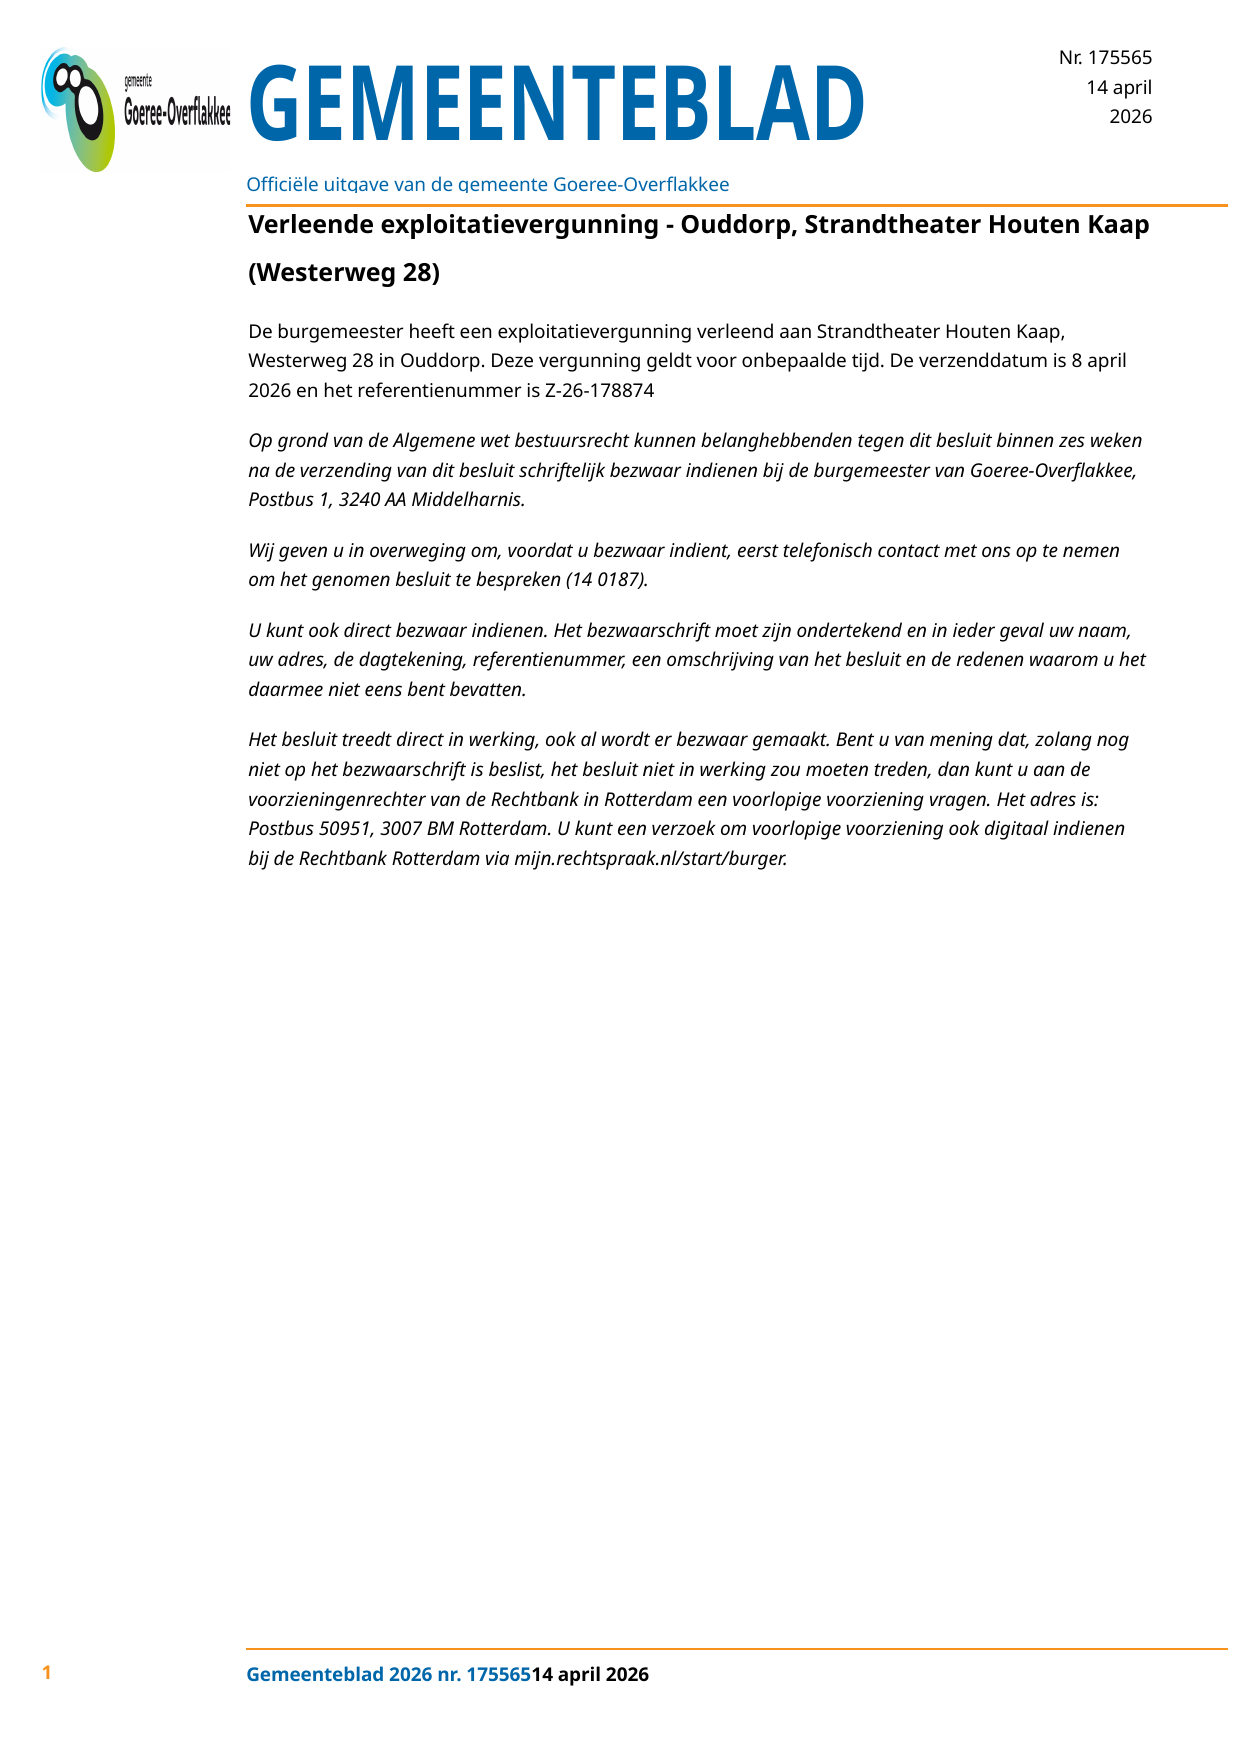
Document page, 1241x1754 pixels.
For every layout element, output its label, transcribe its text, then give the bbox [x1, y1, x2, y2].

text Het besluit treedt direct in werking, ook al wordt er bezwaar gemaakt. Bent u van mening dat, zolang nog niet op het bezwaarschrift is beslist, het besluit niet in werking zou moeten treden, dan kunt u aan de voorzieningenrechter van de Rechtbank in Rotterdam een voorlopige voorziening vragen. Het adres is: Postbus 50951, 3007 BM Rotterdam. U kunt een verzoek om voorlopige voorziening ook digitaal indienen bij de Rechtbank Rotterdam via mijn.rechtspraak.nl/start/burger. [248, 727, 1152, 871]
picture [41, 47, 231, 172]
text Wij geven u in overweging om, voordat u bezwaar indient, eerst telefonisch contact met ons op te nemen om het genomen besluit te bespreken (14 0187). [248, 537, 1152, 592]
text Op grond van de Algemene wet bestuursrecht kunnen belanghebbenden tegen dit besluit binnen zes weken na de verzending van dit besluit schriftelijk bezwaar indienen bij de burgemeester van Goeree-Overflakkee, Postbus 1, 3240 AA Middelharnis. [248, 427, 1152, 512]
text De burgemeester heeft een exploitatievergunning verleend aan Strandtheater Houten Kaap, Westerweg 28 in Ouddorp. Deze vergunning geldt voor onbepaalde tijd. De verzenddatum is 8 april 2026 en het referentienummer is Z-26-178874 [248, 318, 1152, 403]
text U kunt ook direct bezwaar indienen. Het bezwaarschrift moet zijn ondertekend en in ieder geval uw naam, uw adres, de dagtekening, referentienummer, een omschrijving van het besluit en de redenen waarom u het daarmee niet eens bent bevatten. [248, 617, 1152, 702]
text Verleende exploitatievergunning - Ouddorp, Strandtheater Houten Kaap (Westerweg 28) [248, 207, 1152, 288]
